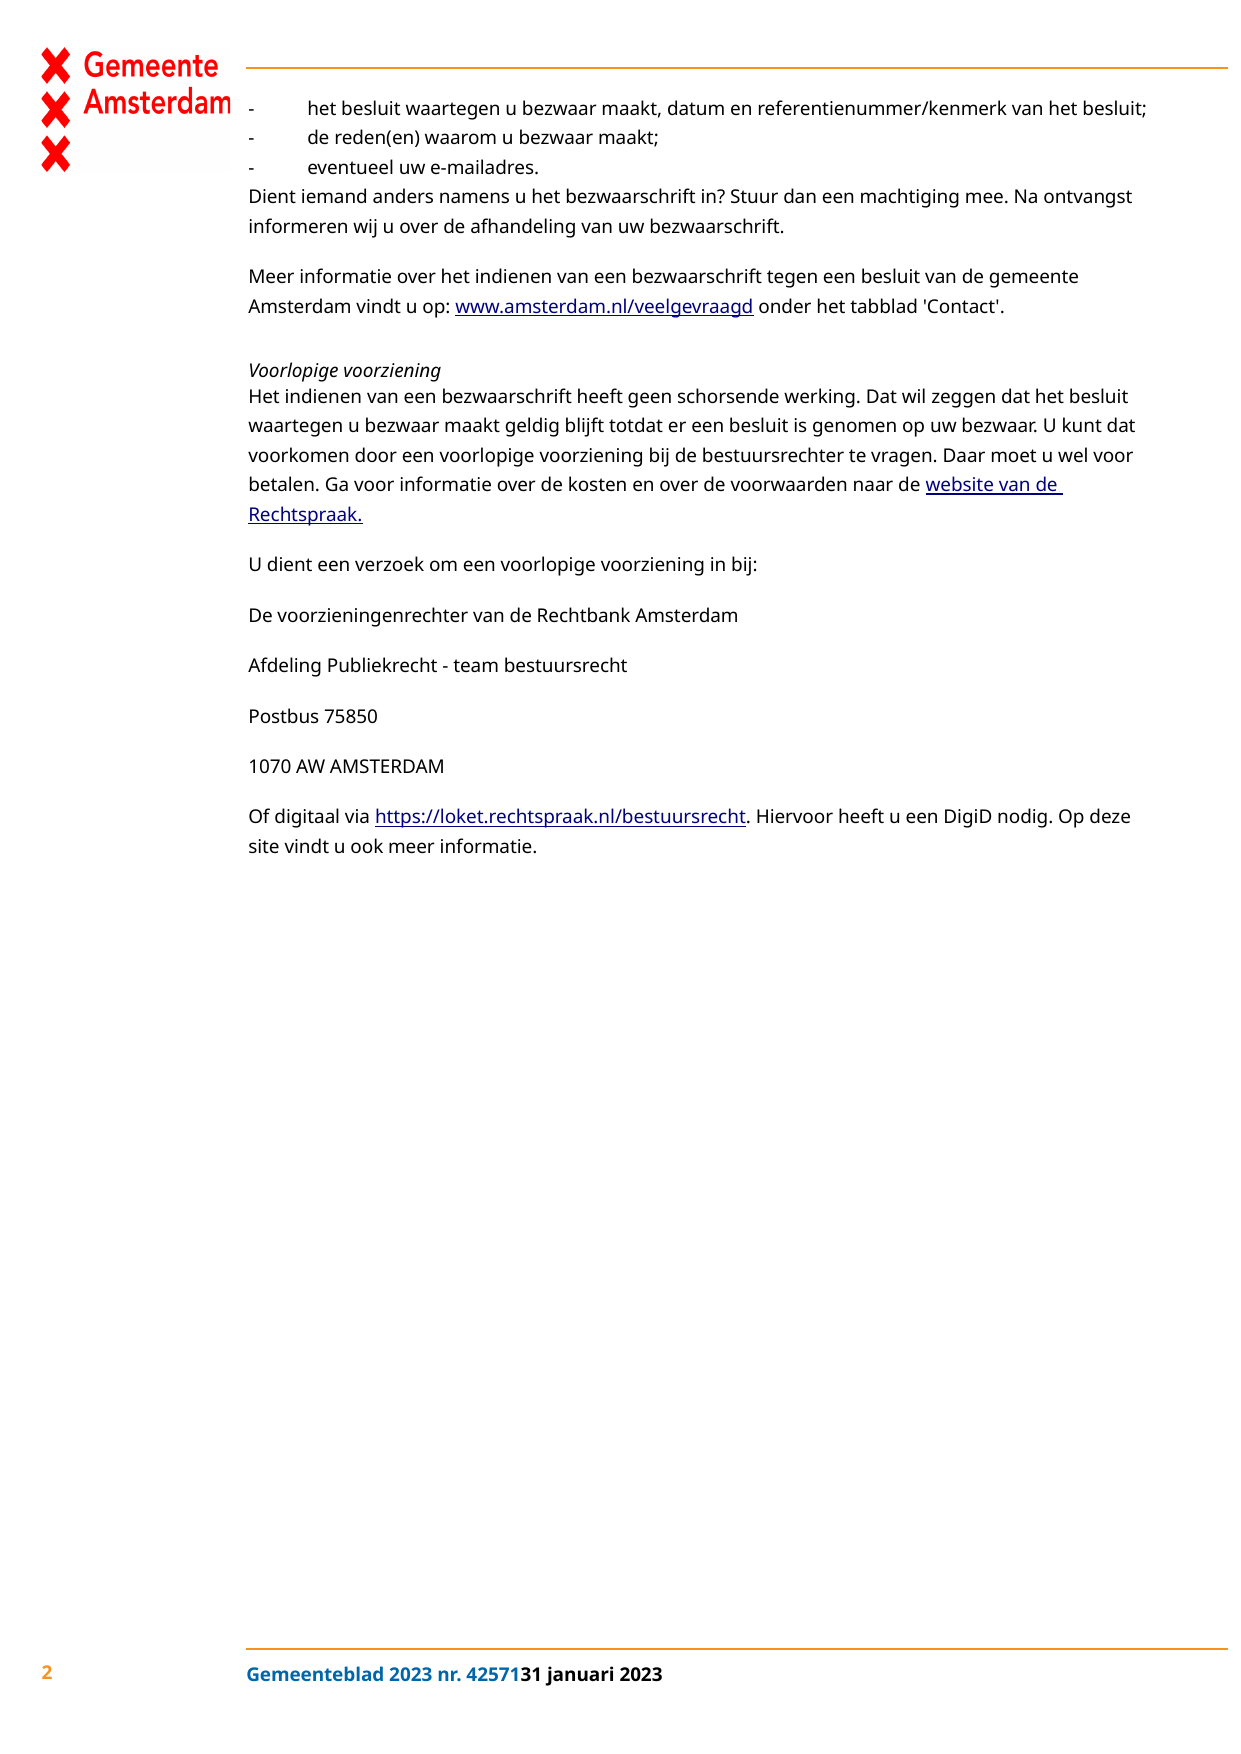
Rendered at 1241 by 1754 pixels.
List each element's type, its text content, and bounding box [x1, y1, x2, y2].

list eventueel uw e-mailadres. [248, 154, 1152, 180]
picture [41, 47, 231, 172]
text Voorlopige voorziening [248, 357, 1152, 383]
text De voorzieningenrechter van de Rechtbank Amsterdam [248, 602, 1152, 628]
list de reden(en) waarom u bezwaar maakt; [248, 124, 1152, 150]
text U dient een verzoek om een voorlopige voorziening in bij: [248, 552, 1152, 577]
text Dient iemand anders namens u het bezwaarschrift in? Stuur dan een machtiging mee. Na ontvangst informeren wij u over de afhandeling van uw bezwaarschrift. [248, 183, 1152, 239]
text Het indienen van een bezwaarschrift heeft geen schorsende werking. Dat wil zeggen dat het besluit waartegen u bezwaar maakt geldig blijft totdat er een besluit is genomen op uw bezwaar. U kunt dat voorkomen door een voorlopige voorziening bij de bestuursrechter te vragen. Daar moet u wel voor betalen. Ga voor informatie over de kosten en over de voorwaarden naar de website van de Rechtspraak. [248, 383, 1152, 527]
text 1070 AW AMSTERDAM [248, 753, 1152, 779]
list het besluit waartegen u bezwaar maakt, datum en referentienummer/kenmerk van het besluit; [248, 95, 1152, 121]
text Of digitaal via https://loket.rechtspraak.nl/bestuursrecht. Hiervoor heeft u een DigiD nodig. Op deze site vindt u ook meer informatie. [248, 804, 1152, 859]
text Afdeling Publiekrecht - team bestuursrecht [248, 652, 1152, 678]
text Meer informatie over het indienen van een bezwaarschrift tegen een besluit van de gemeente Amsterdam vindt u op: www.amsterdam.nl/veelgevraagd onder het tabblad 'Contact'. [248, 263, 1152, 319]
text Postbus 75850 [248, 703, 1152, 728]
